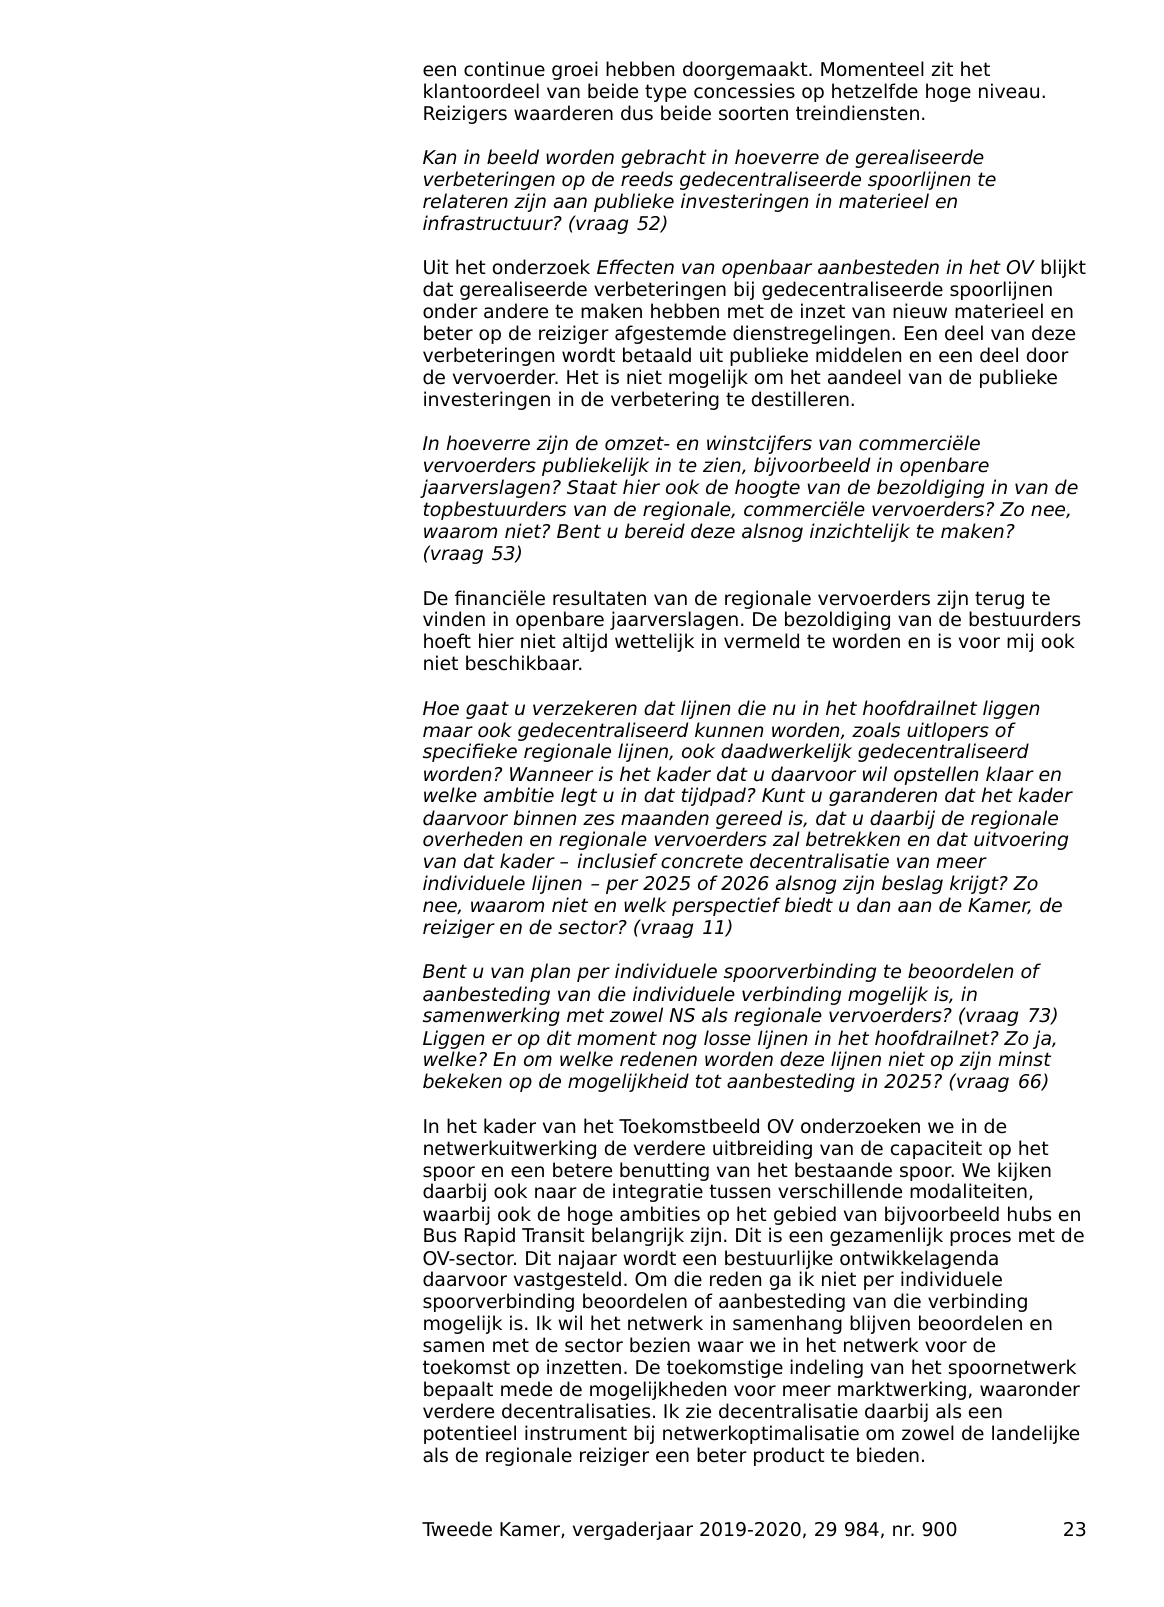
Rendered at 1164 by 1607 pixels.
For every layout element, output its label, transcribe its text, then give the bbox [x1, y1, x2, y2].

text een continue groei hebben doorgemaakt. Momenteel zit het klantoordeel van beide type concessies op hetzelfde hoge niveau. Reizigers waarderen dus beide soorten treindiensten. [422, 59, 1087, 125]
text Kan in beeld worden gebracht in hoeverre de gerealiseerde verbeteringen op de reeds gedecentraliseerde spoorlijnen te relateren zijn aan publieke investeringen in materieel en infrastructuur? (vraag 52) [422, 147, 1087, 235]
text In hoeverre zijn de omzet- en winstcijfers van commerciële vervoerders publiekelijk in te zien, bijvoorbeeld in openbare jaarverslagen? Staat hier ook de hoogte van de bezoldiging in van de topbestuurders van de regionale, commerciële vervoerders? Zo nee, waarom niet? Bent u bereid deze alsnog inzichtelijk te maken? (vraag 53) [422, 433, 1087, 565]
text Liggen er op dit moment nog losse lijnen in het hoofdrailnet? Zo ja, welke? En om welke redenen worden deze lijnen niet op zijn minst bekeken op de mogelijkheid tot aanbesteding in 2025? (vraag 66) [422, 1027, 1087, 1093]
text Bent u van plan per individuele spoorverbinding te beoordelen of aanbesteding van die individuele verbinding mogelijk is, in samenwerking met zowel NS als regionale vervoerders? (vraag 73) [422, 961, 1087, 1027]
text De financiële resultaten van de regionale vervoerders zijn terug te vinden in openbare jaarverslagen. De bezoldiging van de bestuurders hoeft hier niet altijd wettelijk in vermeld te worden en is voor mij ook niet beschikbaar. [422, 587, 1087, 675]
text Hoe gaat u verzekeren dat lijnen die nu in het hoofdrailnet liggen maar ook gedecentraliseerd kunnen worden, zoals uitlopers of specifieke regionale lijnen, ook daadwerkelijk gedecentraliseerd worden? Wanneer is het kader dat u daarvoor wil opstellen klaar en welke ambitie legt u in dat tijdpad? Kunt u garanderen dat het kader daarvoor binnen zes maanden gereed is, dat u daarbij de regionale overheden en regionale vervoerders zal betrekken en dat uitvoering van dat kader – inclusief concrete decentralisatie van meer individuele lijnen – per 2025 of 2026 alsnog zijn beslag krijgt? Zo nee, waarom niet en welk perspectief biedt u dan aan de Kamer, de reiziger en de sector? (vraag 11) [422, 697, 1087, 939]
text In het kader van het Toekomstbeeld OV onderzoeken we in de netwerkuitwerking de verdere uitbreiding van de capaciteit op het spoor en een betere benutting van het bestaande spoor. We kijken daarbij ook naar de integratie tussen verschillende modaliteiten, waarbij ook de hoge ambities op het gebied van bijvoorbeeld hubs en Bus Rapid Transit belangrijk zijn. Dit is een gezamenlijk proces met de OV-sector. Dit najaar wordt een bestuurlijke ontwikkelagenda daarvoor vastgesteld. Om die reden ga ik niet per individuele spoorverbinding beoordelen of aanbesteding van die verbinding mogelijk is. Ik wil het netwerk in samenhang blijven beoordelen en samen met de sector bezien waar we in het netwerk voor de toekomst op inzetten. De toekomstige indeling van het spoornetwerk bepaalt mede de mogelijkheden voor meer marktwerking, waaronder verdere decentralisaties. Ik zie decentralisatie daarbij als een potentieel instrument bij netwerkoptimalisatie om zowel de landelijke als de regionale reiziger een beter product te bieden. [422, 1116, 1087, 1467]
text Uit het onderzoek Effecten van openbaar aanbesteden in het OV blijkt dat gerealiseerde verbeteringen bij gedecentraliseerde spoorlijnen onder andere te maken hebben met de inzet van nieuw materieel en beter op de reiziger afgestemde dienstregelingen. Een deel van deze verbeteringen wordt betaald uit publieke middelen en een deel door de vervoerder. Het is niet mogelijk om het aandeel van de publieke investeringen in de verbetering te destilleren. [422, 257, 1087, 411]
